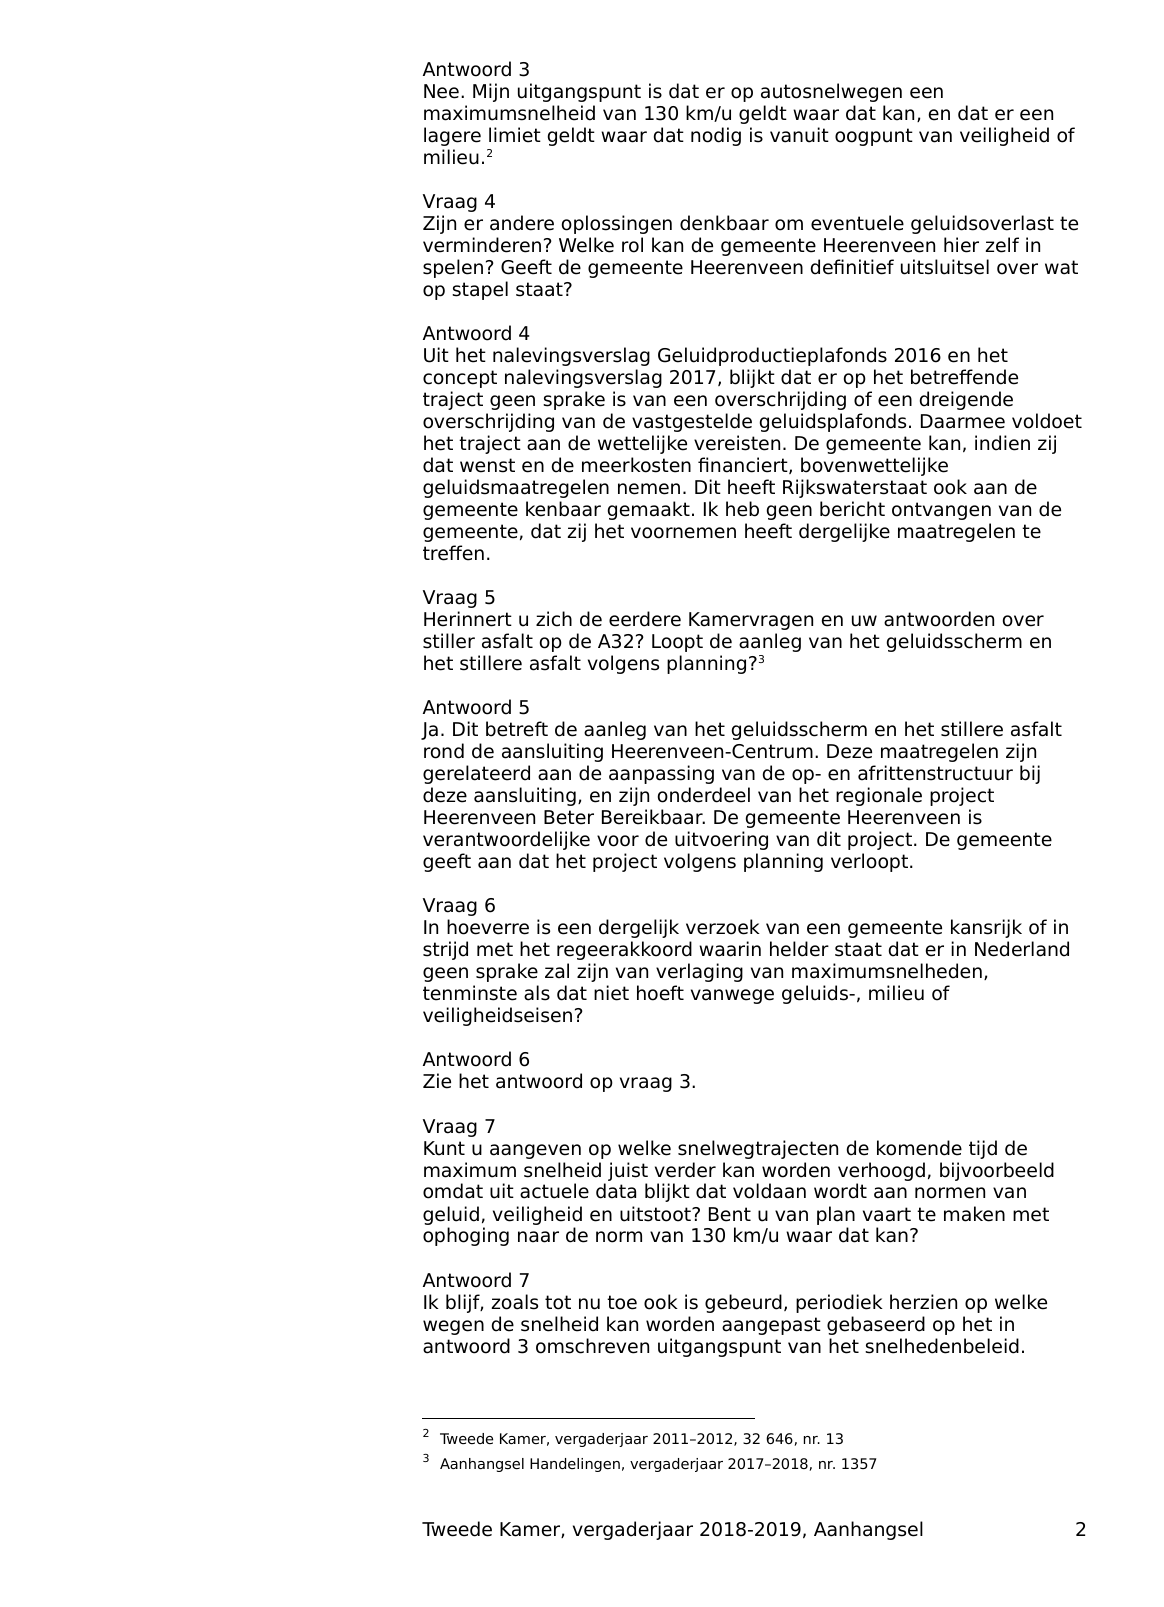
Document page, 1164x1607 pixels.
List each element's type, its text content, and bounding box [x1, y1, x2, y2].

text Herinnert u zich de eerdere Kamervragen en uw antwoorden over stiller asfalt op de A32? Loopt de aanleg van het geluidsscherm en het stillere asfalt volgens planning? [422, 609, 1087, 675]
text Vraag 6 [422, 895, 1087, 917]
text Vraag 7 [422, 1116, 1087, 1137]
text Tweede Kamer, vergaderjaar 2011–2012, 32 646, nr. 13 [422, 1427, 1087, 1449]
text Uit het nalevingsverslag Geluidproductieplafonds 2016 en het concept nalevingsverslag 2017, blijkt dat er op het betreffende traject geen sprake is van een overschrijding of een dreigende overschrijding van de vastgestelde geluidsplafonds. Daarmee voldoet het traject aan de wettelijke vereisten. De gemeente kan, indien zij dat wenst en de meerkosten financiert, bovenwettelijke geluidsmaatregelen nemen. Dit heeft Rijkswaterstaat ook aan de gemeente kenbaar gemaakt. Ik heb geen bericht ontvangen van de gemeente, dat zij het voornemen heeft dergelijke maatregelen te treffen. [422, 345, 1087, 565]
text Antwoord 7 [422, 1269, 1087, 1292]
text Antwoord 3 [422, 59, 1087, 81]
text Nee. Mijn uitgangspunt is dat er op autosnelwegen een maximumsnelheid van 130 km/u geldt waar dat kan, en dat er een lagere limiet geldt waar dat nodig is vanuit oogpunt van veiligheid of milieu. [422, 81, 1087, 169]
text Vraag 4 [422, 191, 1087, 213]
text Zijn er andere oplossingen denkbaar om eventuele geluidsoverlast te verminderen? Welke rol kan de gemeente Heerenveen hier zelf in spelen? Geeft de gemeente Heerenveen definitief uitsluitsel over wat op stapel staat? [422, 213, 1087, 301]
text Zie het antwoord op vraag 3. [422, 1071, 1087, 1093]
text Antwoord 6 [422, 1049, 1087, 1071]
text Vraag 5 [422, 587, 1087, 609]
text Antwoord 4 [422, 323, 1087, 345]
text Ja. Dit betreft de aanleg van het geluidsscherm en het stillere asfalt rond de aansluiting Heerenveen-Centrum. Deze maatregelen zijn gerelateerd aan de aanpassing van de op- en afrittenstructuur bij deze aansluiting, en zijn onderdeel van het regionale project Heerenveen Beter Bereikbaar. De gemeente Heerenveen is verantwoordelijke voor de uitvoering van dit project. De gemeente geeft aan dat het project volgens planning verloopt. [422, 719, 1087, 873]
text In hoeverre is een dergelijk verzoek van een gemeente kansrijk of in strijd met het regeerakkoord waarin helder staat dat er in Nederland geen sprake zal zijn van verlaging van maximumsnelheden, tenminste als dat niet hoeft vanwege geluids-, milieu of veiligheidseisen? [422, 917, 1087, 1027]
text Ik blijf, zoals tot nu toe ook is gebeurd, periodiek herzien op welke wegen de snelheid kan worden aangepast gebaseerd op het in antwoord 3 omschreven uitgangspunt van het snelhedenbeleid. [422, 1292, 1087, 1357]
text Aanhangsel Handelingen, vergaderjaar 2017–2018, nr. 1357 [422, 1452, 1087, 1474]
text Kunt u aangeven op welke snelwegtrajecten de komende tijd de maximum snelheid juist verder kan worden verhoogd, bijvoorbeeld omdat uit actuele data blijkt dat voldaan wordt aan normen van geluid, veiligheid en uitstoot? Bent u van plan vaart te maken met ophoging naar de norm van 130 km/u waar dat kan? [422, 1137, 1087, 1247]
text Antwoord 5 [422, 697, 1087, 719]
